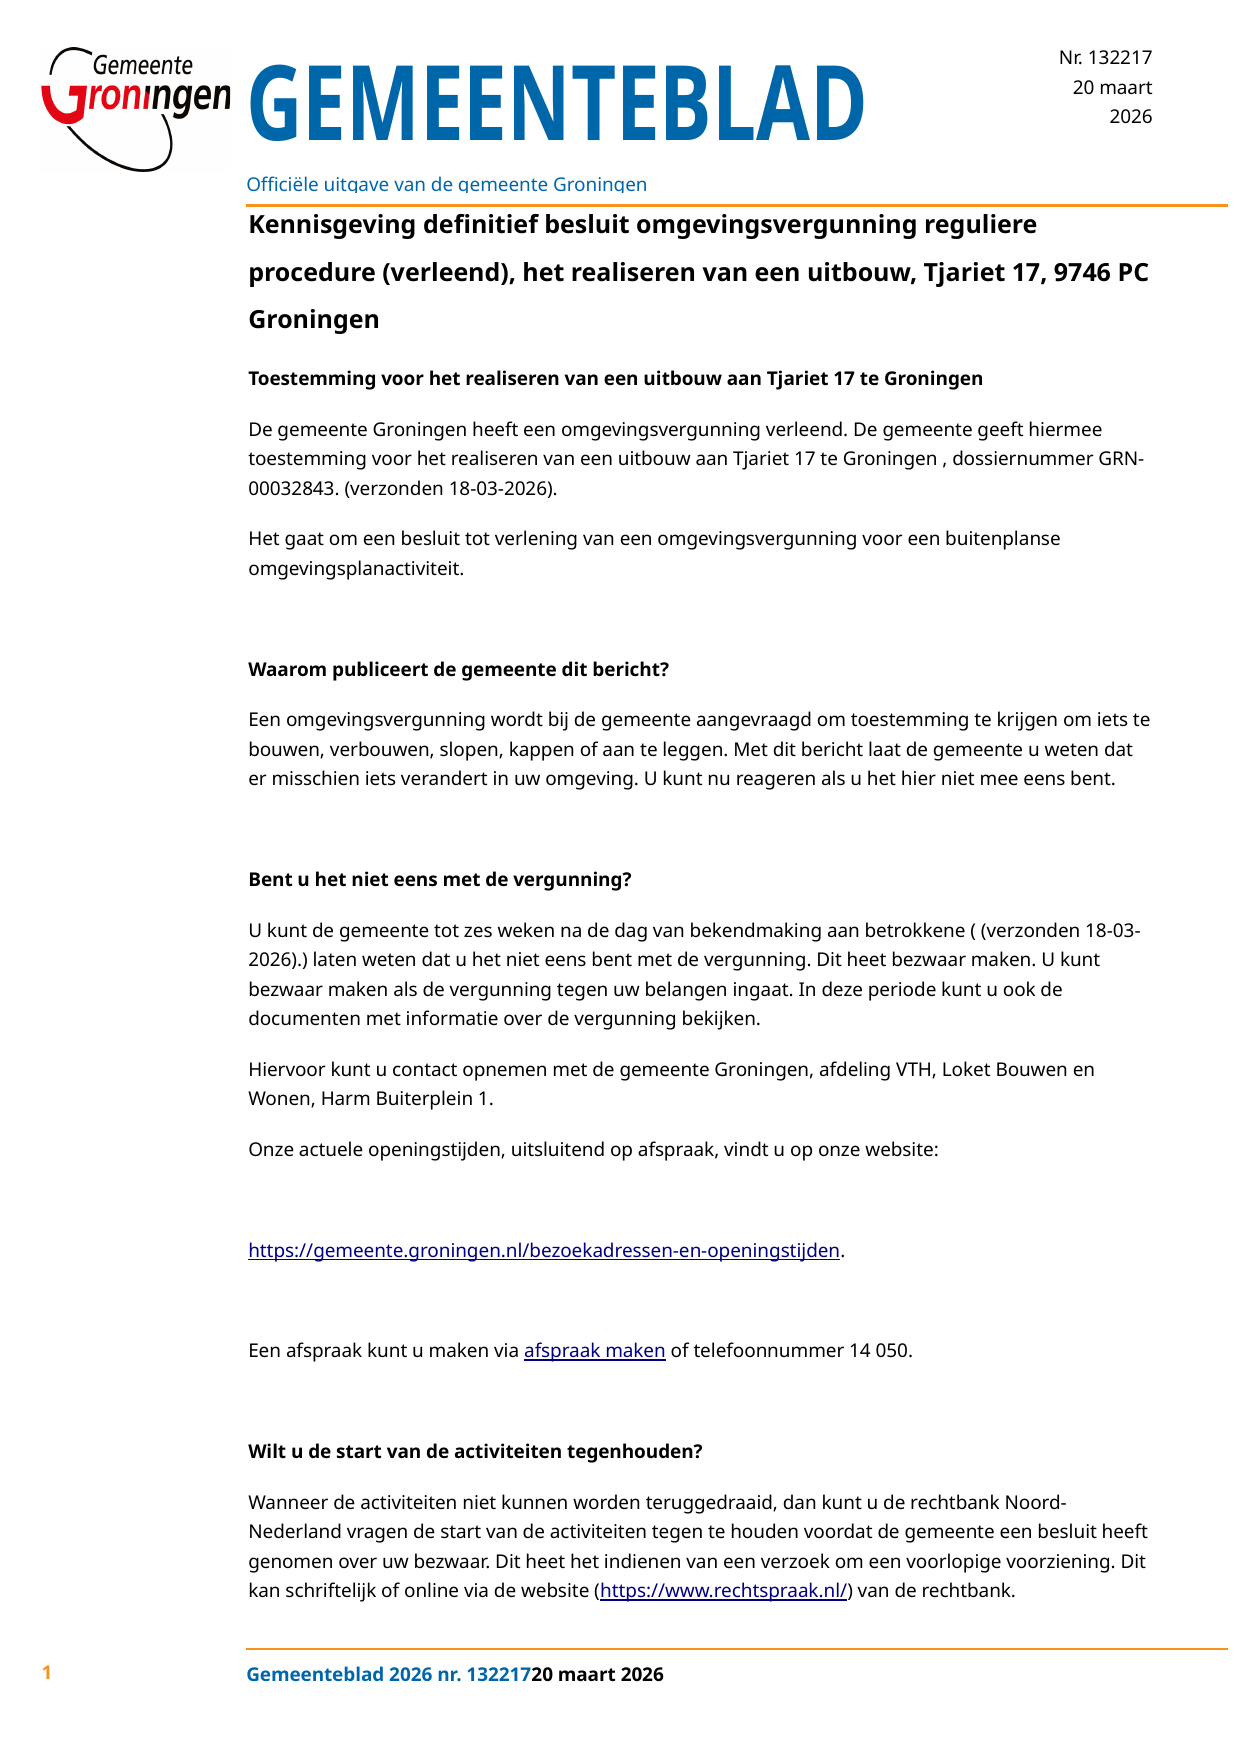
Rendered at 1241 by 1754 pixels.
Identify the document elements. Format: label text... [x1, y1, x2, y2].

text Kennisgeving definitief besluit omgevingsvergunning reguliere procedure (verleend), het realiseren van een uitbouw, Tjariet 17, 9746 PC Groningen [248, 207, 1152, 336]
text Het gaat om een besluit tot verlening van een omgevingsvergunning voor een buitenplanse omgevingsplanactiviteit. [248, 526, 1152, 581]
text Onze actuele openingstijden, uitsluitend op afspraak, vindt u op onze website: [248, 1136, 1152, 1162]
text Een omgevingsvergunning wordt bij de gemeente aangevraagd om toestemming te krijgen om iets te bouwen, verbouwen, slopen, kappen of aan te leggen. Met dit bericht laat de gemeente u weten dat er misschien iets verandert in uw omgeving. U kunt nu reageren als u het hier niet mee eens bent. [248, 706, 1152, 791]
text Een afspraak kunt u maken via afspraak maken of telefoonnummer 14 050. [248, 1338, 1152, 1363]
text https://gemeente.groningen.nl/bezoekadressen-en-openingstijden. [248, 1237, 1152, 1262]
text Hiervoor kunt u contact opnemen met de gemeente Groningen, afdeling VTH, Loket Bouwen en Wonen, Harm Buiterplein 1. [248, 1056, 1152, 1111]
picture [41, 47, 231, 172]
text U kunt de gemeente tot zes weken na de dag van bekendmaking aan betrokkene ( (verzonden 18-03-2026).) laten weten dat u het niet eens bent met de vergunning. Dit heet bezwaar maken. U kunt bezwaar maken als de vergunning tegen uw belangen ingaat. In deze periode kunt u ook de documenten met informatie over de vergunning bekijken. [248, 917, 1152, 1031]
text Wanneer de activiteiten niet kunnen worden teruggedraaid, dan kunt u de rechtbank Noord-Nederland vragen de start van de activiteiten tegen te houden voordat de gemeente een besluit heeft genomen over uw bezwaar. Dit heet het indienen van een verzoek om een voorlopige voorziening. Dit kan schriftelijk of online via de website (https://www.rechtspraak.nl/) van de rechtbank. [248, 1489, 1152, 1603]
text Waarom publiceert de gemeente dit bericht? [248, 656, 1152, 682]
text De gemeente Groningen heeft een omgevingsvergunning verleend. De gemeente geeft hiermee toestemming voor het realiseren van een uitbouw aan Tjariet 17 te Groningen , dossiernummer GRN-00032843. (verzonden 18-03-2026). [248, 416, 1152, 501]
text Bent u het niet eens met de vergunning? [248, 866, 1152, 892]
text Toestemming voor het realiseren van een uitbouw aan Tjariet 17 te Groningen [248, 366, 1152, 391]
text Wilt u de start van de activiteiten tegenhouden? [248, 1438, 1152, 1464]
